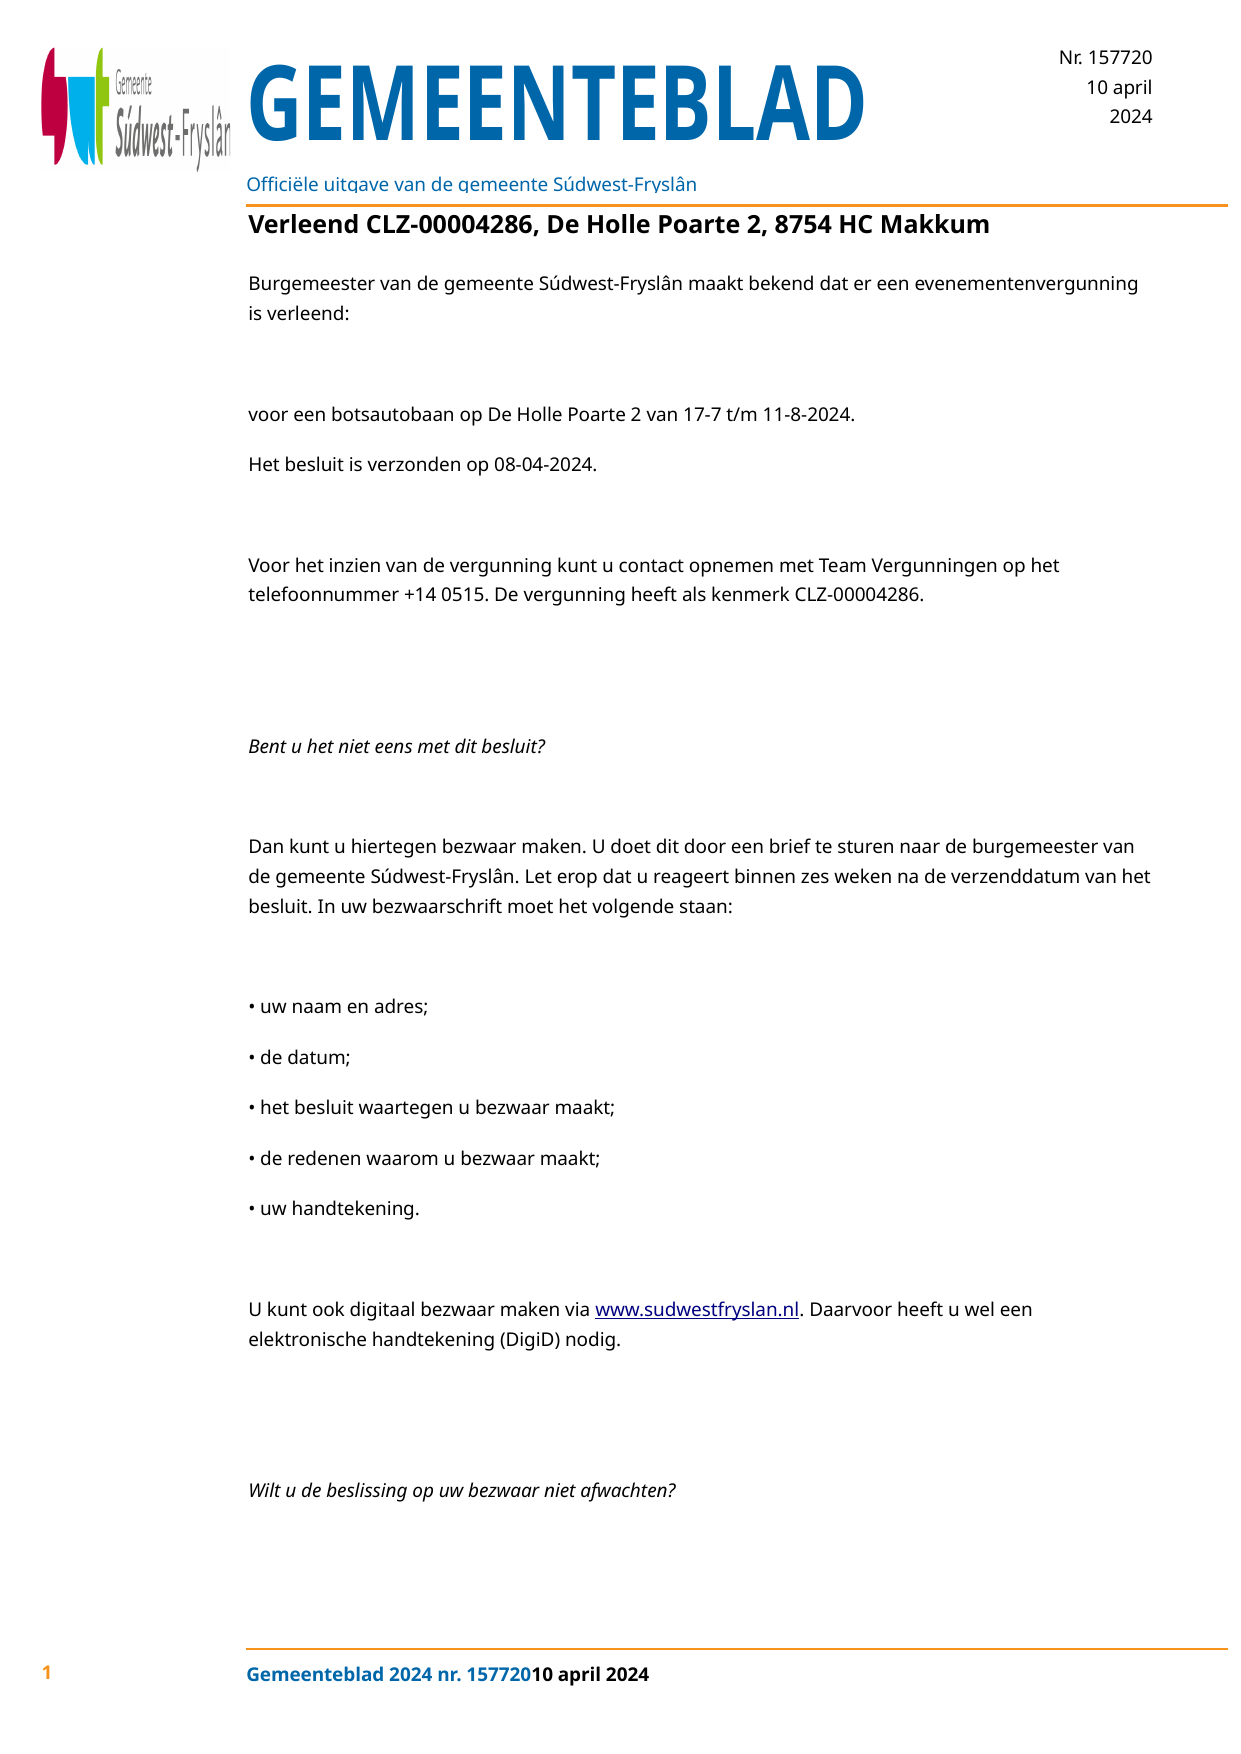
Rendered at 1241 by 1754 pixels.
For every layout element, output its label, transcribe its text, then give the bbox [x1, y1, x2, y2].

text • de datum; [248, 1044, 1152, 1070]
text Dan kunt u hiertegen bezwaar maken. U doet dit door een brief te sturen naar de burgemeester van de gemeente Súdwest-Fryslân. Let erop dat u reageert binnen zes weken na de verzenddatum van het besluit. In uw bezwaarschrift moet het volgende staan: [248, 834, 1152, 918]
text Bent u het niet eens met dit besluit? [248, 733, 1152, 758]
text voor een botsautobaan op De Holle Poarte 2 van 17-7 t/m 11-8-2024. [248, 401, 1152, 426]
text • uw handtekening. [248, 1195, 1152, 1221]
text Het besluit is verzonden op 08-04-2024. [248, 451, 1152, 477]
text • uw naam en adres; [248, 994, 1152, 1019]
text Verleend CLZ-00004286, De Holle Poarte 2, 8754 HC Makkum [248, 207, 1152, 241]
picture [41, 47, 231, 172]
text • het besluit waartegen u bezwaar maakt; [248, 1094, 1152, 1120]
text U kunt ook digitaal bezwaar maken via www.sudwestfryslan.nl. Daarvoor heeft u wel een elektronische handtekening (DigiD) nodig. [248, 1296, 1152, 1351]
text Burgemeester van de gemeente Súdwest-Fryslân maakt bekend dat er een evenementenvergunning is verleend: [248, 270, 1152, 326]
text Wilt u de beslissing op uw bezwaar niet afwachten? [248, 1477, 1152, 1503]
text • de redenen waarom u bezwaar maakt; [248, 1145, 1152, 1171]
text Voor het inzien van de vergunning kunt u contact opnemen met Team Vergunningen op het telefoonnummer +14 0515. De vergunning heeft als kenmerk CLZ-00004286. [248, 552, 1152, 607]
